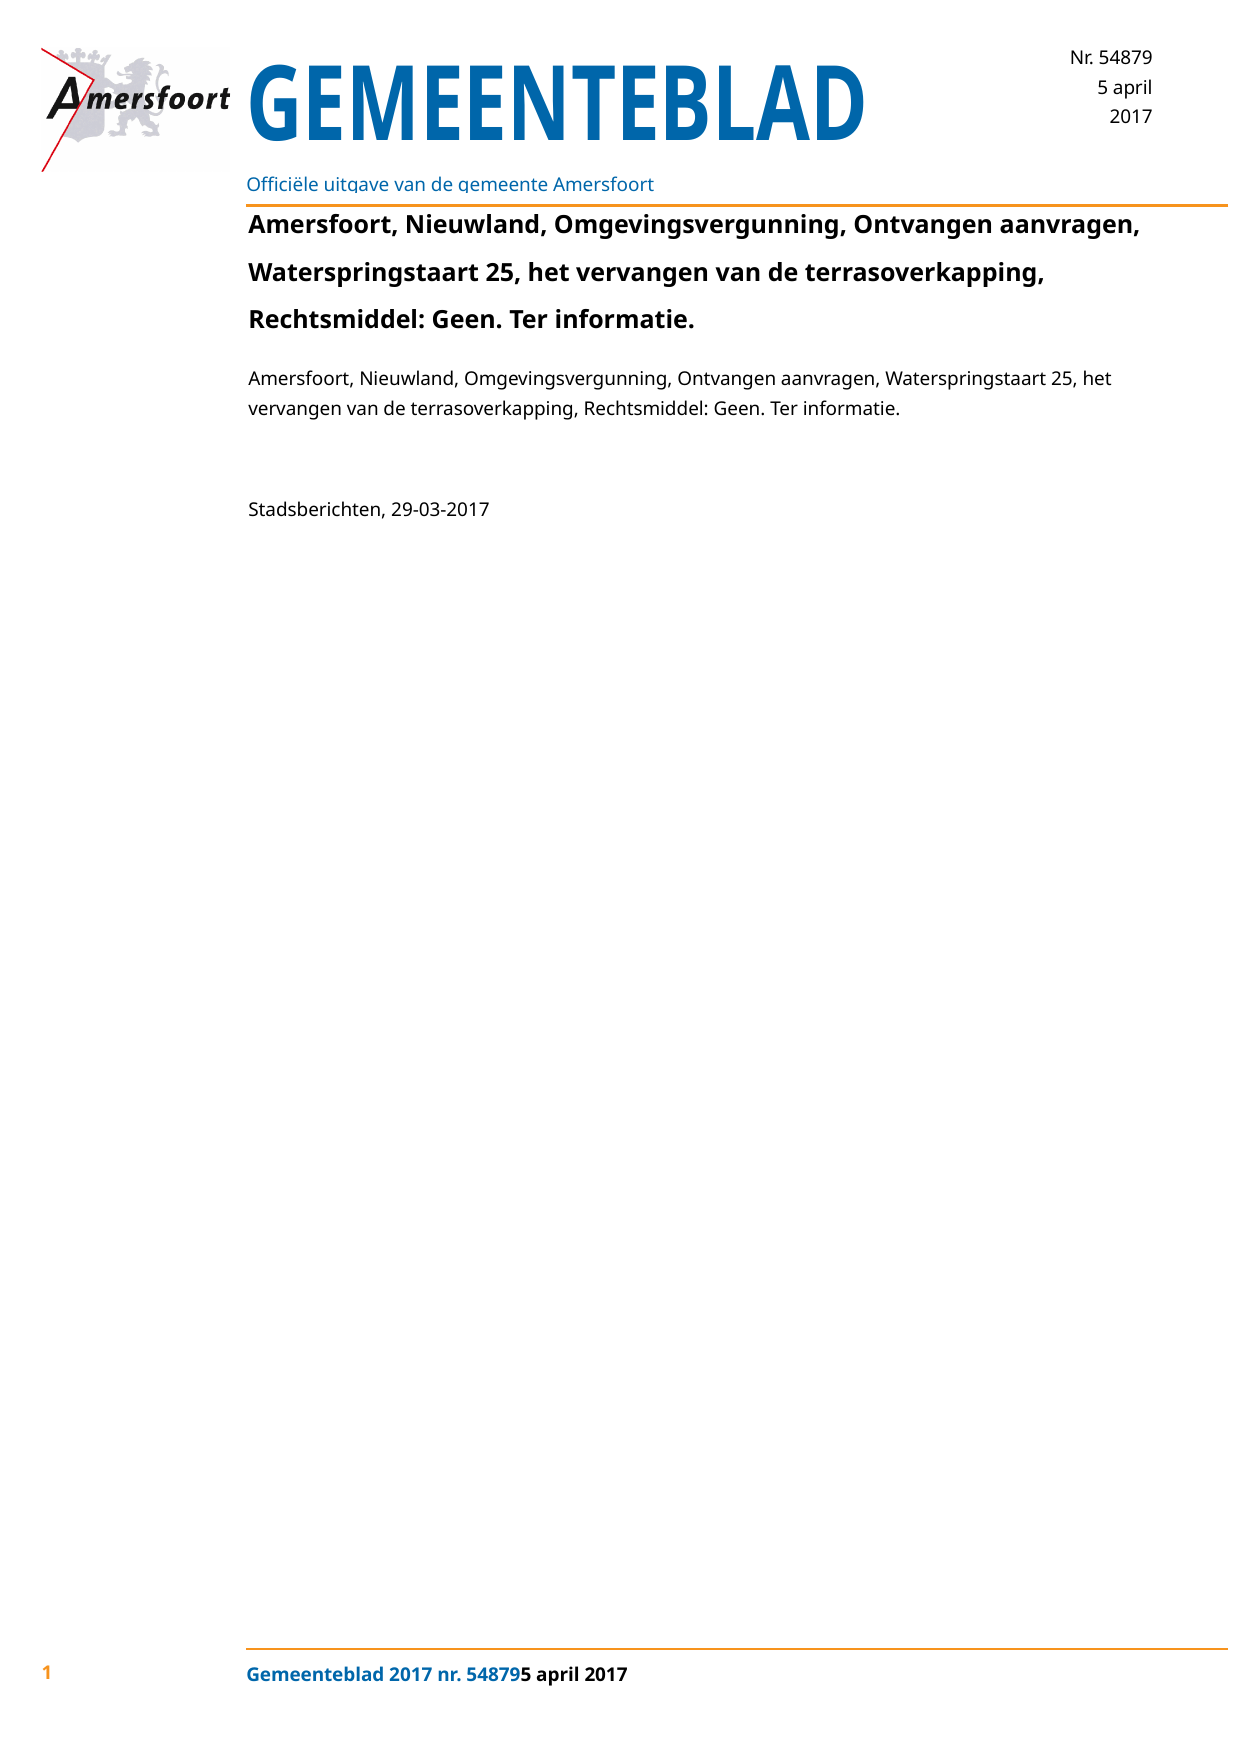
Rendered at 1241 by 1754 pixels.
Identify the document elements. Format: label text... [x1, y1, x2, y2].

picture [41, 47, 231, 172]
text Amersfoort, Nieuwland, Omgevingsvergunning, Ontvangen aanvragen, Waterspringstaart 25, het vervangen van de terrasoverkapping, Rechtsmiddel: Geen. Ter informatie. [248, 366, 1152, 421]
text Amersfoort, Nieuwland, Omgevingsvergunning, Ontvangen aanvragen, Waterspringstaart 25, het vervangen van de terrasoverkapping, Rechtsmiddel: Geen. Ter informatie. [248, 207, 1152, 336]
text Stadsberichten, 29-03-2017 [248, 496, 1152, 522]
